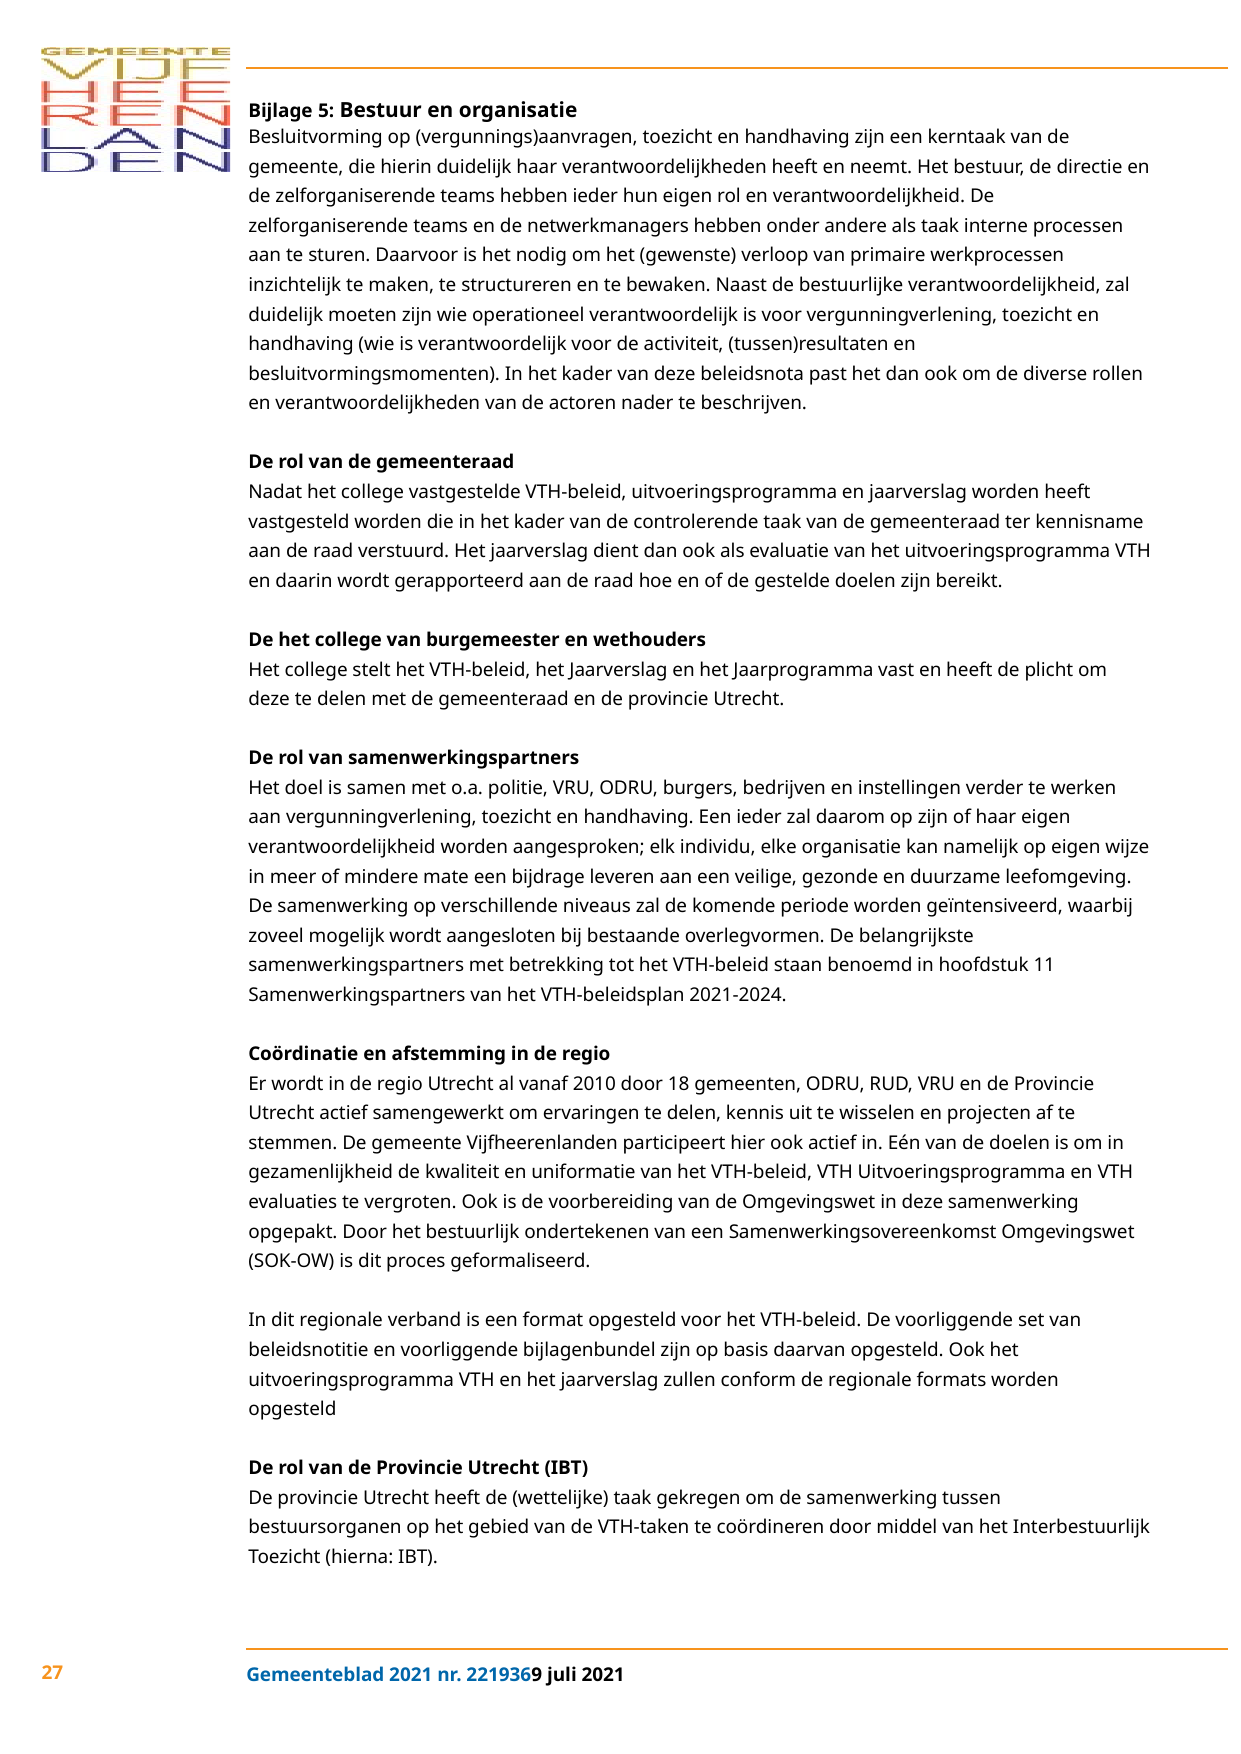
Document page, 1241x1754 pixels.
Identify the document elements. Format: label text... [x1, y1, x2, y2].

text Nadat het college vastgestelde VTH-beleid, uitvoeringsprogramma en jaarverslag worden heeft vastgesteld worden die in het kader van de controlerende taak van de gemeenteraad ter kennisname aan de raad verstuurd. Het jaarverslag dient dan ook als evaluatie van het uitvoeringsprogramma VTH en daarin wordt gerapporteerd aan de raad hoe en of de gestelde doelen zijn bereikt. [248, 478, 1152, 593]
text De rol van de gemeenteraad [248, 449, 1152, 474]
text Het doel is samen met o.a. politie, VRU, ODRU, burgers, bedrijven en instellingen verder te werken aan vergunningverlening, toezicht en handhaving. Een ieder zal daarom op zijn of haar eigen verantwoordelijkheid worden aangesproken; elk individu, elke organisatie kan namelijk op eigen wijze in meer of mindere mate een bijdrage leveren aan een veilige, gezonde en duurzame leefomgeving. De samenwerking op verschillende niveaus zal de komende periode worden geïntensiveerd, waarbij zoveel mogelijk wordt aangesloten bij bestaande overlegvormen. De belangrijkste samenwerkingspartners met betrekking tot het VTH-beleid staan benoemd in hoofdstuk 11 Samenwerkingspartners van het VTH-beleidsplan 2021-2024. [248, 774, 1152, 1007]
text Er wordt in de regio Utrecht al vanaf 2010 door 18 gemeenten, ODRU, RUD, VRU en de Provincie Utrecht actief samengewerkt om ervaringen te delen, kennis uit te wisselen en projecten af te stemmen. De gemeente Vijfheerenlanden participeert hier ook actief in. Eén van de doelen is om in gezamenlijkheid de kwaliteit en uniformatie van het VTH-beleid, VTH Uitvoeringsprogramma en VTH evaluaties te vergroten. Ook is de voorbereiding van de Omgevingswet in deze samenwerking opgepakt. Door het bestuurlijk ondertekenen van een Samenwerkingsovereenkomst Omgevingswet (SOK-OW) is dit proces geformaliseerd. [248, 1070, 1152, 1273]
text In dit regionale verband is een format opgesteld voor het VTH-beleid. De voorliggende set van beleidsnotitie en voorliggende bijlagenbundel zijn op basis daarvan opgesteld. Ook het uitvoeringsprogramma VTH en het jaarverslag zullen conform de regionale formats worden opgesteld [248, 1307, 1152, 1421]
text De het college van burgemeester en wethouders [248, 626, 1152, 652]
text De rol van de Provincie Utrecht (IBT) [248, 1454, 1152, 1480]
text Het college stelt het VTH-beleid, het Jaarverslag en het Jaarprogramma vast en heeft de plicht om deze te delen met de gemeenteraad en de provincie Utrecht. [248, 656, 1152, 711]
text Coördinatie en afstemming in de regio [248, 1040, 1152, 1066]
text De rol van samenwerkingspartners [248, 744, 1152, 770]
text De provincie Utrecht heeft de (wettelijke) taak gekregen om de samenwerking tussen bestuursorganen op het gebied van de VTH-taken te coördineren door middel van het Interbestuurlijk Toezicht (hierna: IBT). [248, 1484, 1152, 1569]
text Besluitvorming op (vergunnings)aanvragen, toezicht en handhaving zijn een kerntaak van de gemeente, die hierin duidelijk haar verantwoordelijkheden heeft en neemt. Het bestuur, de directie en de zelforganiserende teams hebben ieder hun eigen rol en verantwoordelijkheid. De zelforganiserende teams en de netwerkmanagers hebben onder andere als taak interne processen aan te sturen. Daarvoor is het nodig om het (gewenste) verloop van primaire werkprocessen inzichtelijk te maken, te structureren en te bewaken. Naast de bestuurlijke verantwoordelijkheid, zal duidelijk moeten zijn wie operationeel verantwoordelijk is voor vergunningverlening, toezicht en handhaving (wie is verantwoordelijk voor de activiteit, (tussen)resultaten en besluitvormingsmomenten). In het kader van deze beleidsnota past het dan ook om de diverse rollen en verantwoordelijkheden van de actoren nader te beschrijven. [248, 123, 1152, 415]
text Bijlage 5: Bestuur en organisatie [248, 95, 1152, 123]
picture [41, 47, 231, 172]
